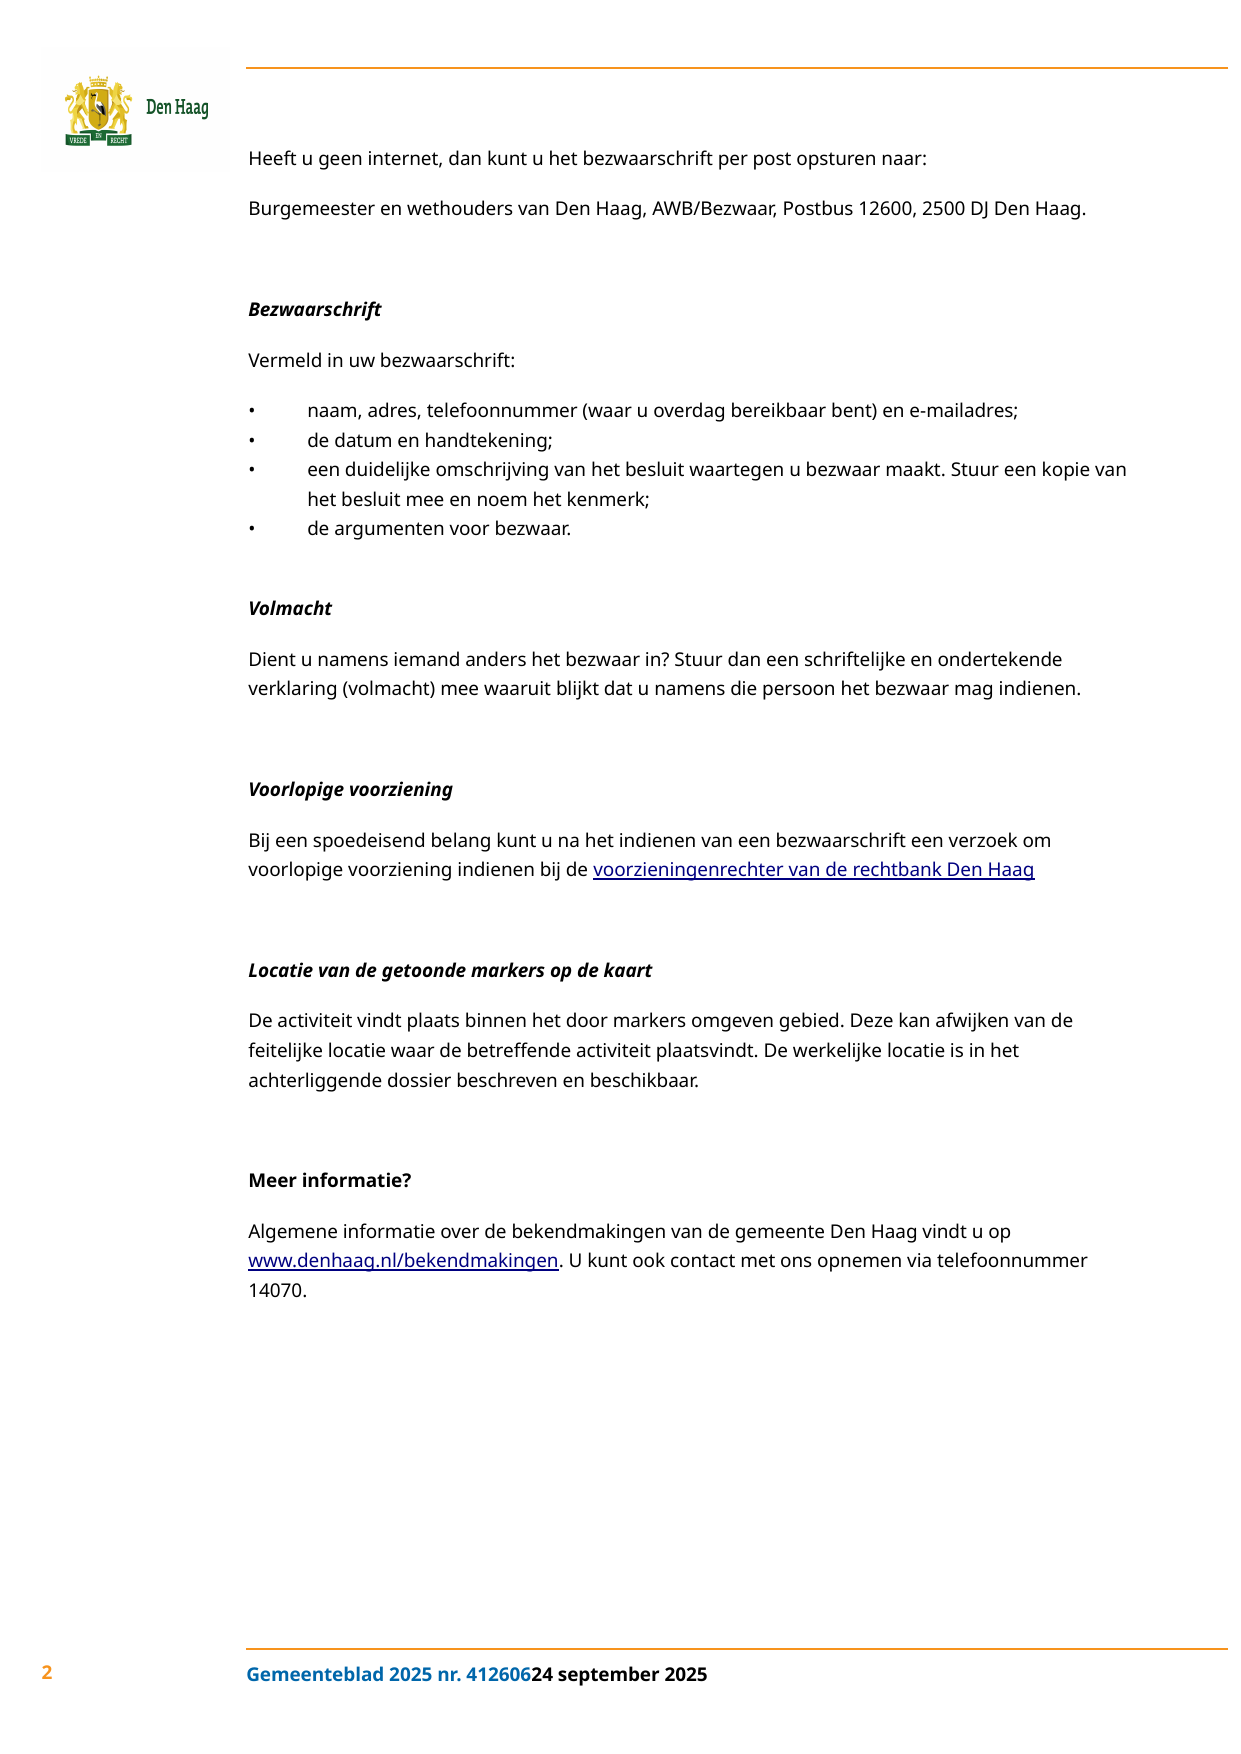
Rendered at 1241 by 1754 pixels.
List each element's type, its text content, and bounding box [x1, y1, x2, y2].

text Bezwaarschrift [248, 296, 1152, 322]
list naam, adres, telefoonnummer (waar u overdag bereikbaar bent) en e-mailadres; [248, 397, 1152, 423]
text Heeft u geen internet, dan kunt u het bezwaarschrift per post opsturen naar: [248, 145, 1152, 171]
list een duidelijke omschrijving van het besluit waartegen u bezwaar maakt. Stuur een kopie van het besluit mee en noem het kenmerk; [248, 456, 1152, 512]
text Volmacht [248, 596, 1152, 621]
text Voorlopige voorziening [248, 776, 1152, 802]
text De activiteit vindt plaats binnen het door markers omgeven gebied. Deze kan afwijken van de feitelijke locatie waar de betreffende activiteit plaatsvindt. De werkelijke locatie is in het achterliggende dossier beschreven en beschikbaar. [248, 1008, 1152, 1093]
text Algemene informatie over de bekendmakingen van de gemeente Den Haag vindt u op www.denhaag.nl/bekendmakingen. U kunt ook contact met ons opnemen via telefoonnummer 14070. [248, 1218, 1152, 1303]
text Vermeld in uw bezwaarschrift: [248, 347, 1152, 373]
text Bij een spoedeisend belang kunt u na het indienen van een bezwaarschrift een verzoek om voorlopige voorziening indienen bij de voorzieningenrechter van de rechtbank Den Haag [248, 827, 1152, 882]
text Locatie van de getoonde markers op de kaart [248, 957, 1152, 983]
text Dient u namens iemand anders het bezwaar in? Stuur dan een schriftelijke en ondertekende verklaring (volmacht) mee waaruit blijkt dat u namens die persoon het bezwaar mag indienen. [248, 646, 1152, 701]
picture [41, 47, 231, 172]
list de argumenten voor bezwaar. [248, 516, 1152, 541]
list de datum en handtekening; [248, 427, 1152, 453]
text Burgemeester en wethouders van Den Haag, AWB/Bezwaar, Postbus 12600, 2500 DJ Den Haag. [248, 196, 1152, 221]
text Meer informatie? [248, 1168, 1152, 1193]
